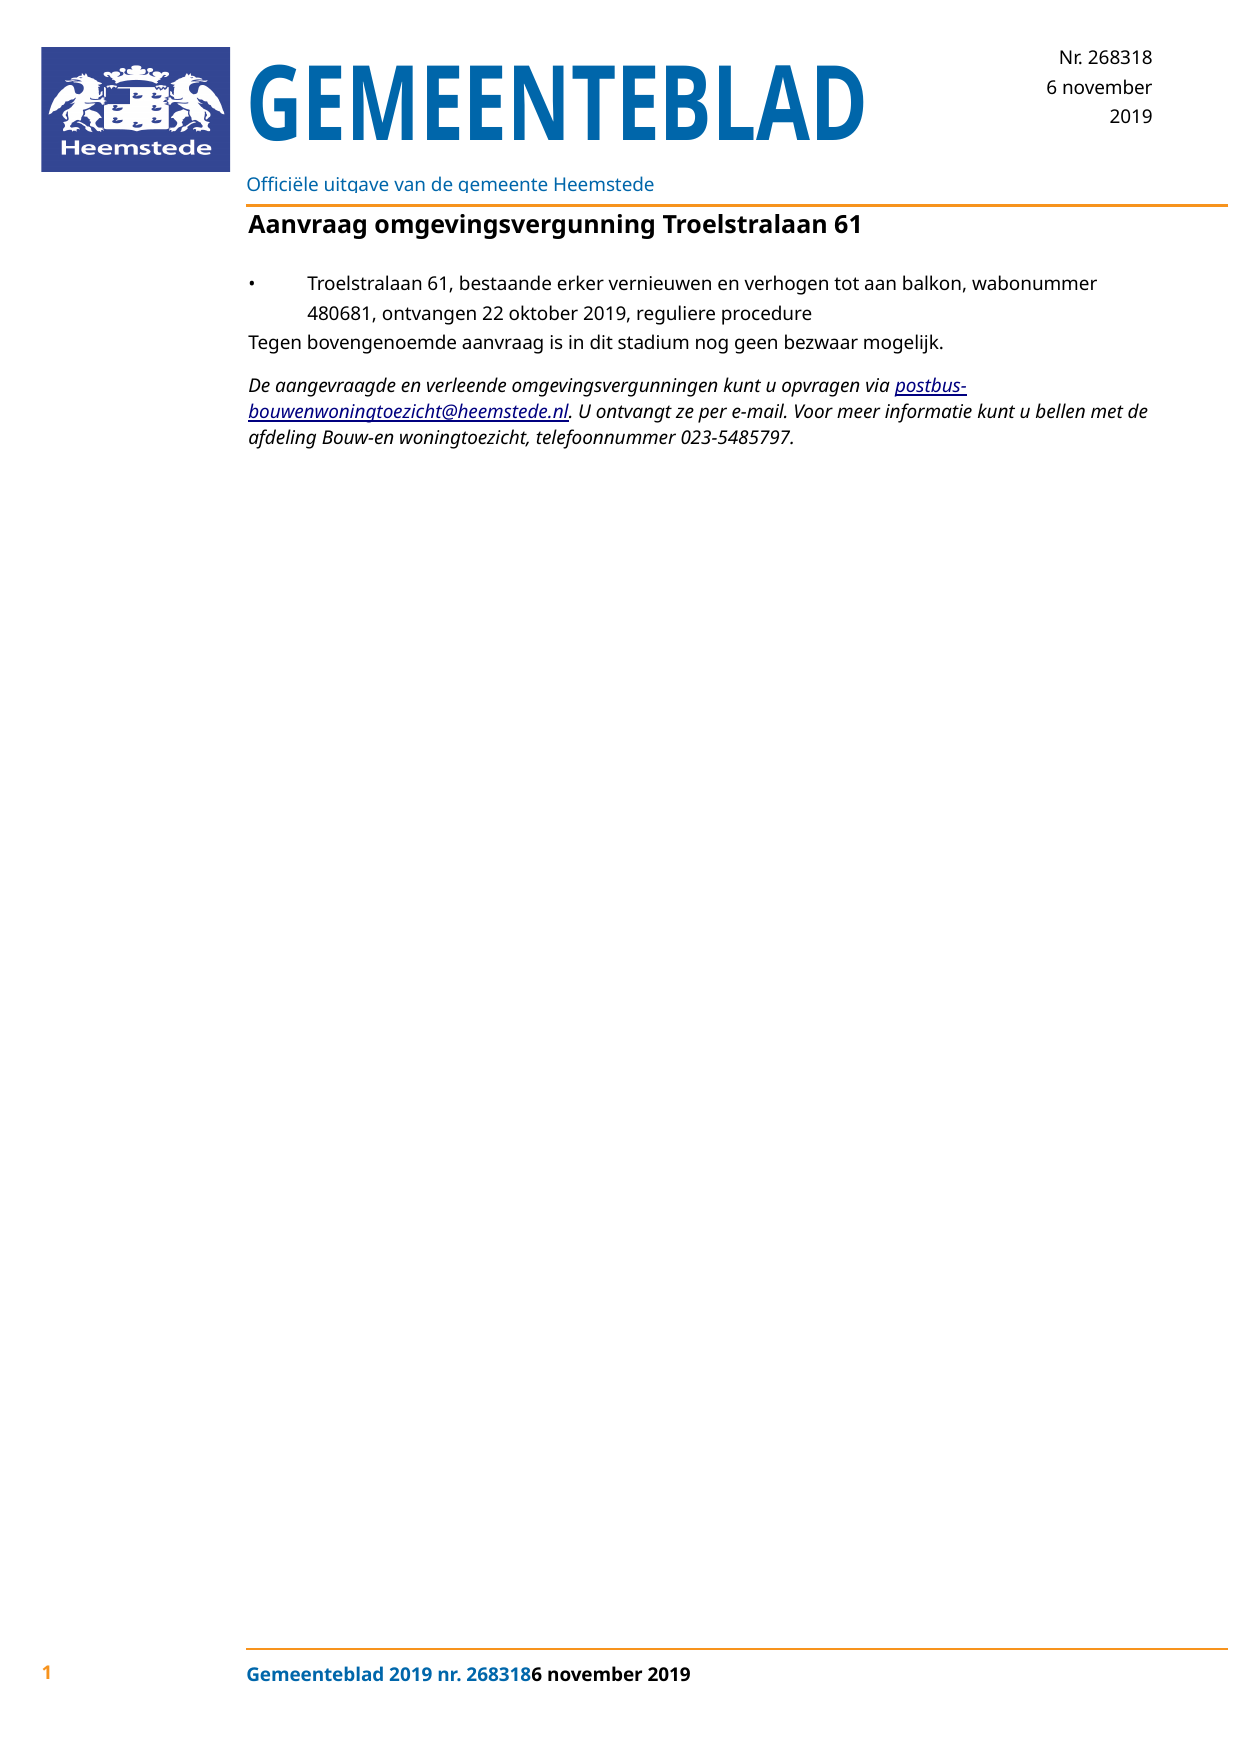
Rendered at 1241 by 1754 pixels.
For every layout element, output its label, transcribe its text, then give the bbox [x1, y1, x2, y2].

text Tegen bovengenoemde aanvraag is in dit stadium nog geen bezwaar mogelijk. [248, 329, 1152, 355]
list Troelstralaan 61, bestaande erker vernieuwen en verhogen tot aan balkon, wabonummer 480681, ontvangen 22 oktober 2019, reguliere procedure [248, 270, 1152, 326]
text De aangevraagde en verleende omgevingsvergunningen kunt u opvragen via postbus-bouwenwoningtoezicht@heemstede.nl. U ontvangt ze per e-mail. Voor meer informatie kunt u bellen met de afdeling Bouw-en woningtoezicht, telefoonnummer 023-5485797. [248, 373, 1152, 450]
text Aanvraag omgevingsvergunning Troelstralaan 61 [248, 207, 1152, 241]
picture [41, 47, 231, 172]
